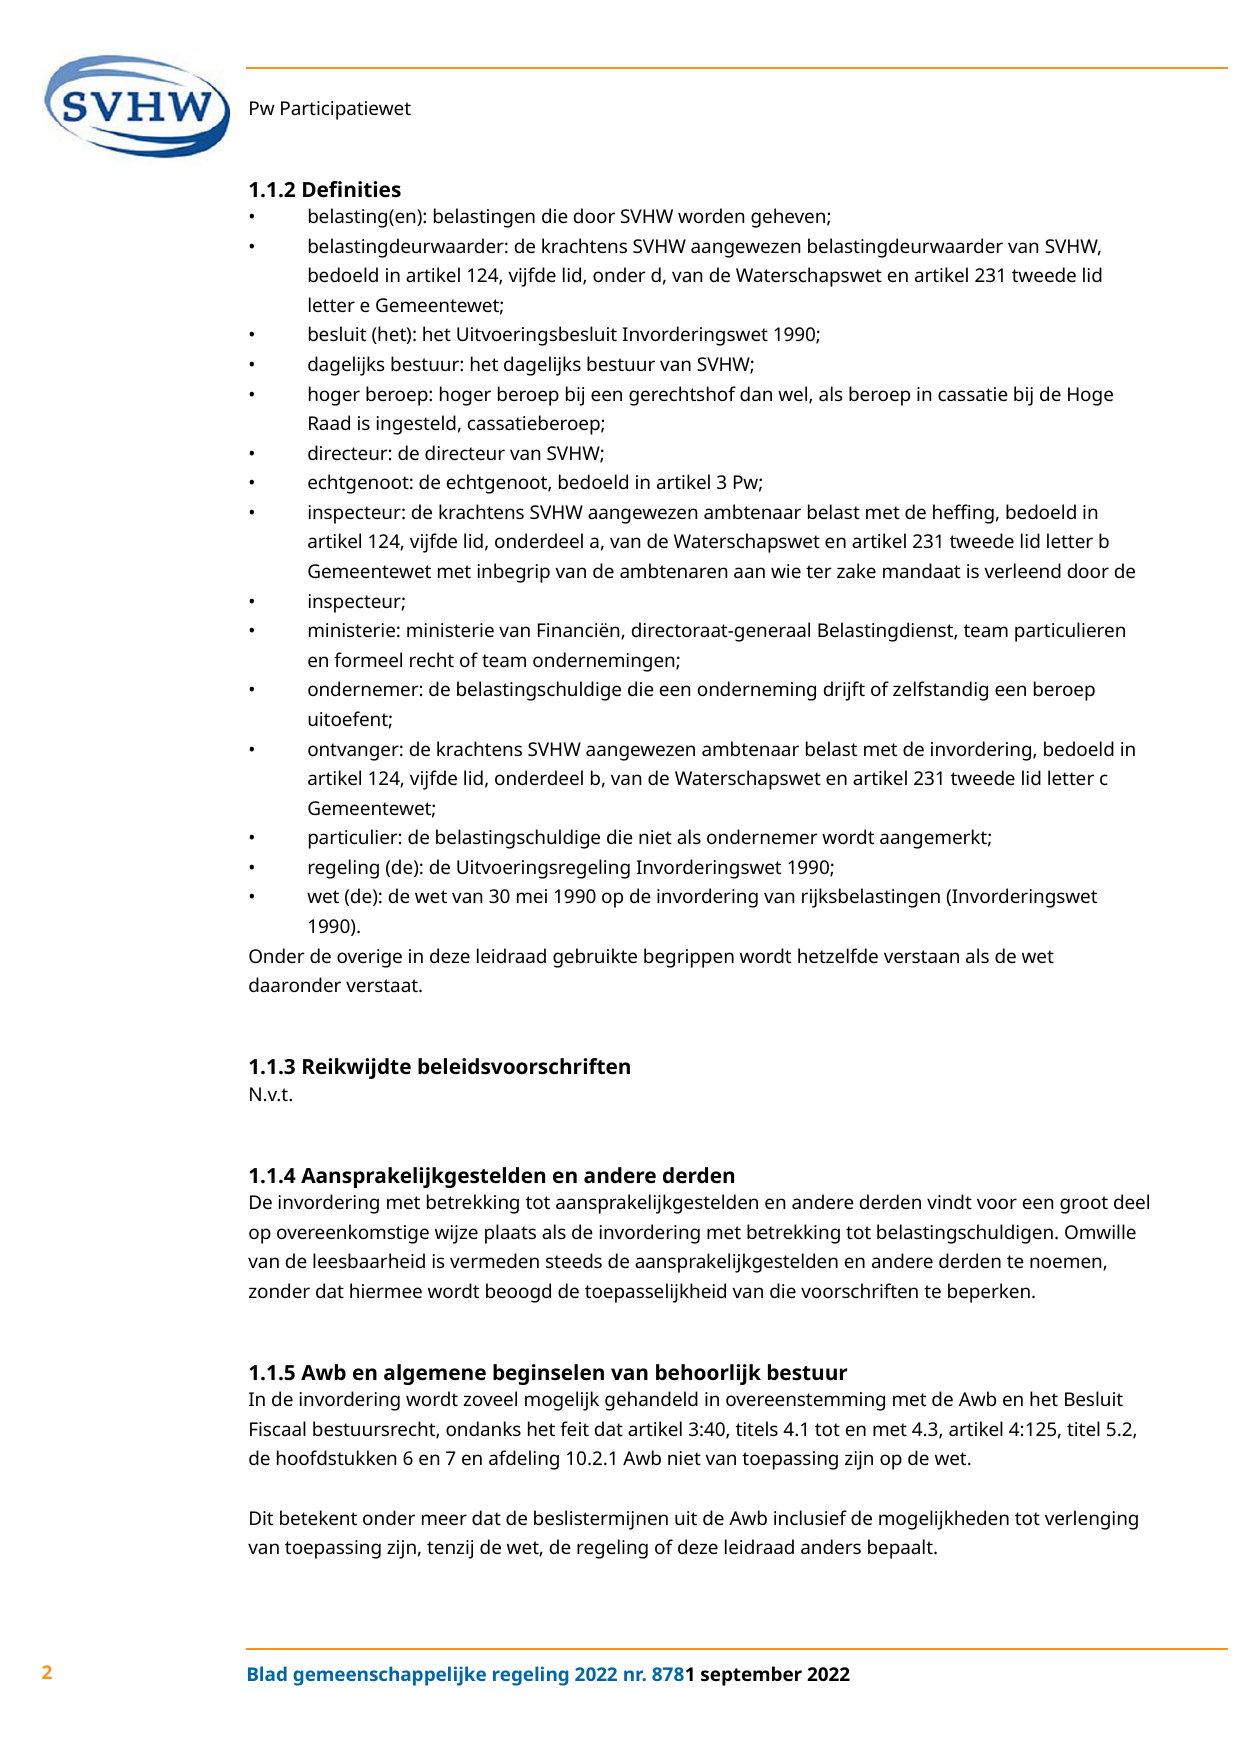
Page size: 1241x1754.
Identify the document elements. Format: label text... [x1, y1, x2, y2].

text Onder de overige in deze leidraad gebruikte begrippen wordt hetzelfde verstaan als de wet daaronder verstaat. [248, 943, 1152, 998]
list hoger beroep: hoger beroep bij een gerechtshof dan wel, als beroep in cassatie bij de Hoge Raad is ingesteld, cassatieberoep; [248, 381, 1152, 436]
list inspecteur: de krachtens SVHW aangewezen ambtenaar belast met de heffing, bedoeld in artikel 124, vijfde lid, onderdeel a, van de Waterschapswet en artikel 231 tweede lid letter b Gemeentewet met inbegrip van de ambtenaren aan wie ter zake mandaat is verleend door de [248, 499, 1152, 584]
list regeling (de): de Uitvoeringsregeling Invorderingswet 1990; [248, 854, 1152, 880]
list echtgenoot: de echtgenoot, bedoeld in artikel 3 Pw; [248, 469, 1152, 495]
text Pw Participatiewet [248, 95, 1152, 121]
list particulier: de belastingschuldige die niet als ondernemer wordt aangemerkt; [248, 824, 1152, 850]
text 1.1.3 Reikwijdte beleidsvoorschriften [248, 1052, 1152, 1081]
list dagelijks bestuur: het dagelijks bestuur van SVHW; [248, 351, 1152, 377]
list wet (de): de wet van 30 mei 1990 op de invordering van rijksbelastingen (Invorderingswet 1990). [248, 884, 1152, 939]
list ministerie: ministerie van Financiën, directoraat-generaal Belastingdienst, team particulieren en formeel recht of team ondernemingen; [248, 617, 1152, 673]
text In de invordering wordt zoveel mogelijk gehandeld in overeenstemming met de Awb en het Besluit Fiscaal bestuursrecht, ondanks het feit dat artikel 3:40, titels 4.1 tot en met 4.3, artikel 4:125, titel 5.2, de hoofdstukken 6 en 7 en afdeling 10.2.1 Awb niet van toepassing zijn op de wet. [248, 1386, 1152, 1471]
picture [41, 47, 231, 172]
list directeur: de directeur van SVHW; [248, 440, 1152, 466]
text N.v.t. [248, 1081, 1152, 1107]
text De invordering met betrekking tot aansprakelijkgestelden en andere derden vindt voor een groot deel op overeenkomstige wijze plaats als de invordering met betrekking tot belastingschuldigen. Omwille van de leesbaarheid is vermeden steeds de aansprakelijkgestelden en andere derden te noemen, zonder dat hiermee wordt beoogd de toepasselijkheid van die voorschriften te beperken. [248, 1189, 1152, 1304]
text 1.1.5 Awb en algemene beginselen van behoorlijk bestuur [248, 1358, 1152, 1386]
text Dit betekent onder meer dat de beslistermijnen uit de Awb inclusief de mogelijkheden tot verlenging van toepassing zijn, tenzij de wet, de regeling of deze leidraad anders bepaalt. [248, 1505, 1152, 1560]
list besluit (het): het Uitvoeringsbesluit Invorderingswet 1990; [248, 322, 1152, 347]
list belasting(en): belastingen die door SVHW worden geheven; [248, 203, 1152, 229]
text 1.1.4 Aansprakelijkgestelden en andere derden [248, 1161, 1152, 1189]
list belastingdeurwaarder: de krachtens SVHW aangewezen belastingdeurwaarder van SVHW, bedoeld in artikel 124, vijfde lid, onder d, van de Waterschapswet en artikel 231 tweede lid letter e Gemeentewet; [248, 233, 1152, 318]
list inspecteur; [248, 588, 1152, 613]
text 1.1.2 Definities [248, 175, 1152, 203]
list ondernemer: de belastingschuldige die een onderneming drijft of zelfstandig een beroep uitoefent; [248, 677, 1152, 732]
list ontvanger: de krachtens SVHW aangewezen ambtenaar belast met de invordering, bedoeld in artikel 124, vijfde lid, onderdeel b, van de Waterschapswet en artikel 231 tweede lid letter c Gemeentewet; [248, 736, 1152, 821]
